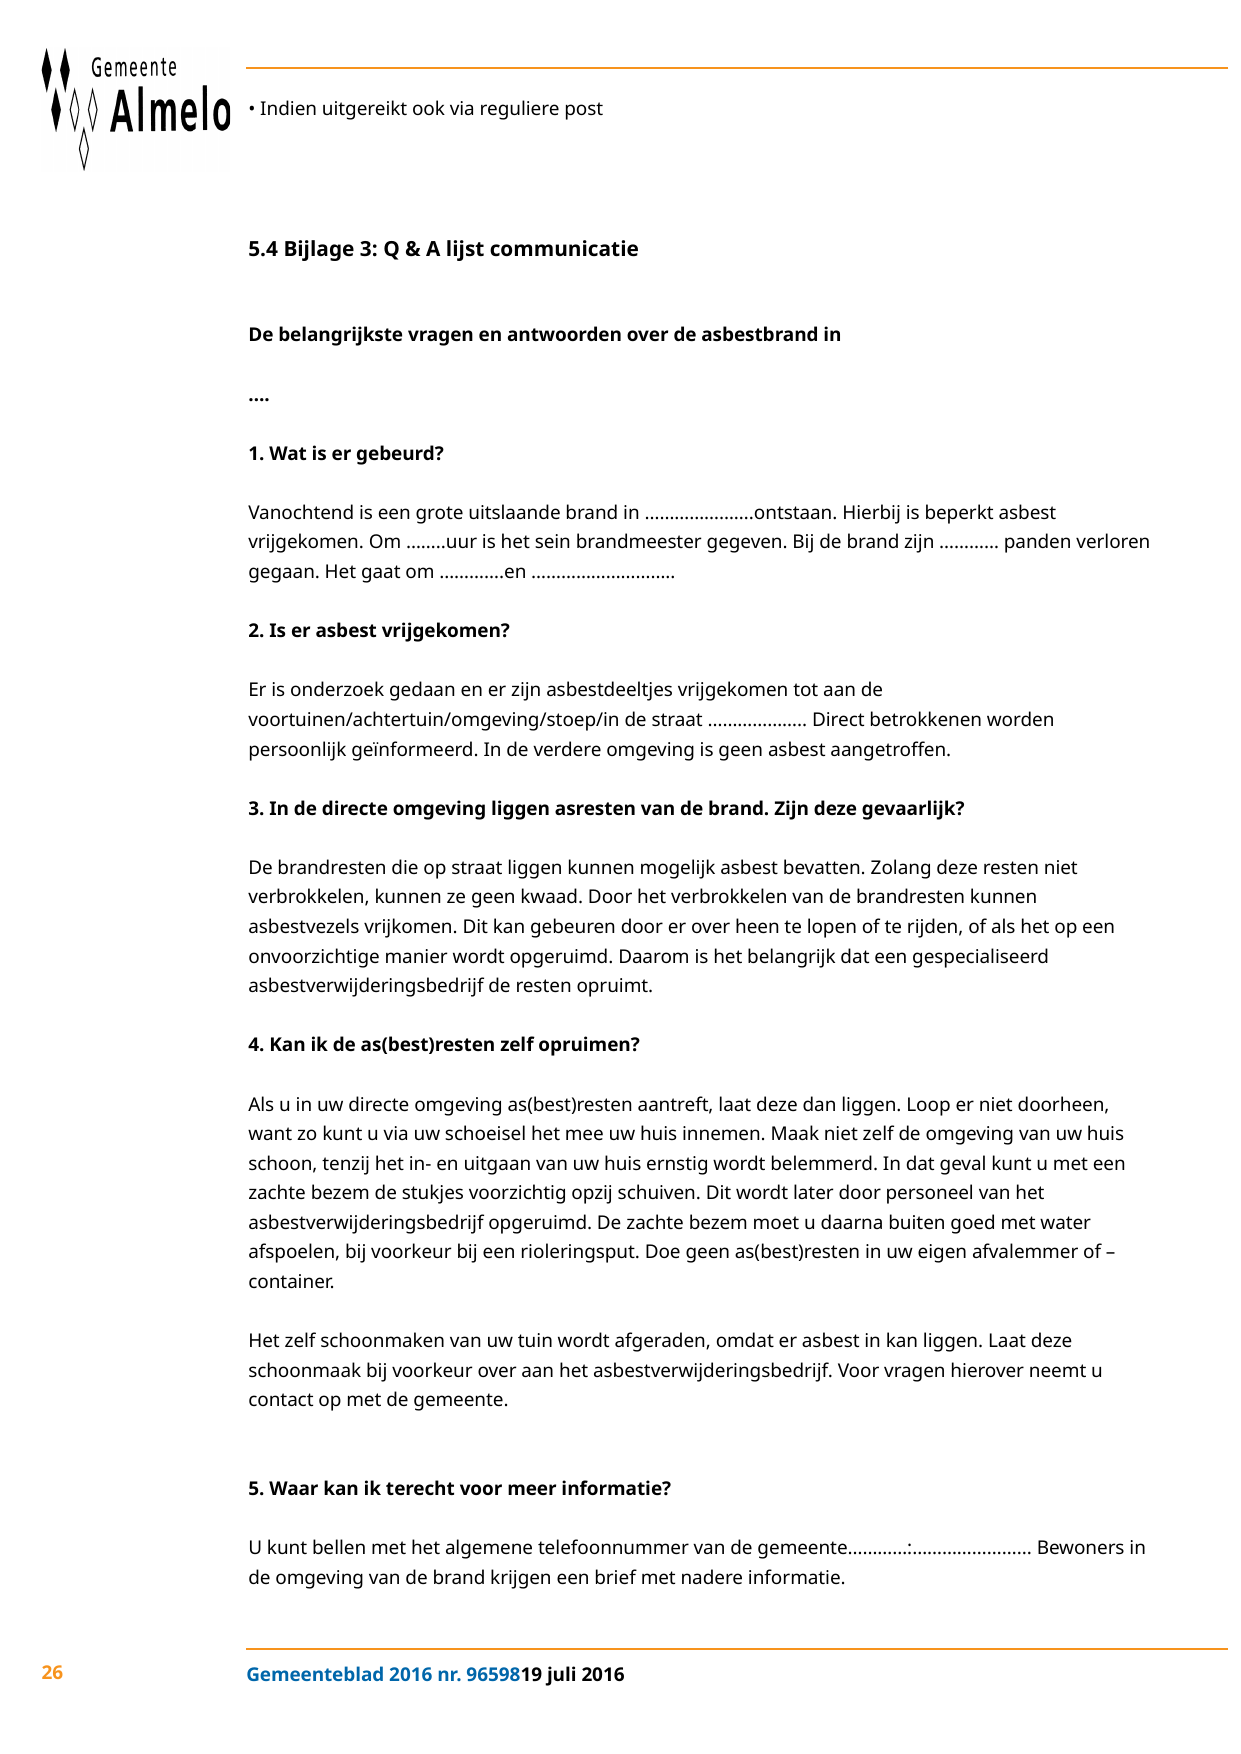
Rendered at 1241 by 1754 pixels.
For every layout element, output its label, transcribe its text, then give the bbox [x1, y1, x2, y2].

text …. [248, 381, 1152, 406]
picture [41, 47, 231, 172]
text De brandresten die op straat liggen kunnen mogelijk asbest bevatten. Zolang deze resten niet verbrokkelen, kunnen ze geen kwaad. Door het verbrokkelen van de brandresten kunnen asbestvezels vrijkomen. Dit kan gebeuren door er over heen te lopen of te rijden, of als het op een onvoorzichtige manier wordt opgeruimd. Daarom is het belangrijk dat een gespecialiseerd asbestverwijderingsbedrijf de resten opruimt. [248, 854, 1152, 998]
text 5. Waar kan ik terecht voor meer informatie? [248, 1475, 1152, 1501]
text 5.4 Bijlage 3: Q & A lijst communicatie [248, 234, 1152, 262]
text 1. Wat is er gebeurd? [248, 440, 1152, 466]
text De belangrijkste vragen en antwoorden over de asbestbrand in [248, 322, 1152, 347]
text 2. Is er asbest vrijgekomen? [248, 617, 1152, 643]
text • Indien uitgereikt ook via reguliere post [248, 95, 1152, 121]
text Als u in uw directe omgeving as(best)resten aantreft, laat deze dan liggen. Loop er niet doorheen, want zo kunt u via uw schoeisel het mee uw huis innemen. Maak niet zelf de omgeving van uw huis schoon, tenzij het in- en uitgaan van uw huis ernstig wordt belemmerd. In dat geval kunt u met een zachte bezem de stukjes voorzichtig opzij schuiven. Dit wordt later door personeel van het asbestverwijderingsbedrijf opgeruimd. De zachte bezem moet u daarna buiten goed met water afspoelen, bij voorkeur bij een rioleringsput. Doe geen as(best)resten in uw eigen afvalemmer of –container. [248, 1091, 1152, 1294]
text Er is onderzoek gedaan en er zijn asbestdeeltjes vrijgekomen tot aan de voortuinen/achtertuin/omgeving/stoep/in de straat ……………….. Direct betrokkenen worden persoonlijk geïnformeerd. In de verdere omgeving is geen asbest aangetroffen. [248, 677, 1152, 761]
text 4. Kan ik de as(best)resten zelf opruimen? [248, 1032, 1152, 1057]
text Vanochtend is een grote uitslaande brand in ………………….ontstaan. Hierbij is beperkt asbest vrijgekomen. Om ……..uur is het sein brandmeester gegeven. Bij de brand zijn ………… panden verloren gegaan. Het gaat om ………….en ……………………….. [248, 499, 1152, 584]
text 3. In de directe omgeving liggen asresten van de brand. Zijn deze gevaarlijk? [248, 795, 1152, 821]
text U kunt bellen met het algemene telefoonnummer van de gemeente…………:…………………... Bewoners in de omgeving van de brand krijgen een brief met nadere informatie. [248, 1534, 1152, 1590]
text Het zelf schoonmaken van uw tuin wordt afgeraden, omdat er asbest in kan liggen. Laat deze schoonmaak bij voorkeur over aan het asbestverwijderingsbedrijf. Voor vragen hierover neemt u contact op met de gemeente. [248, 1327, 1152, 1412]
